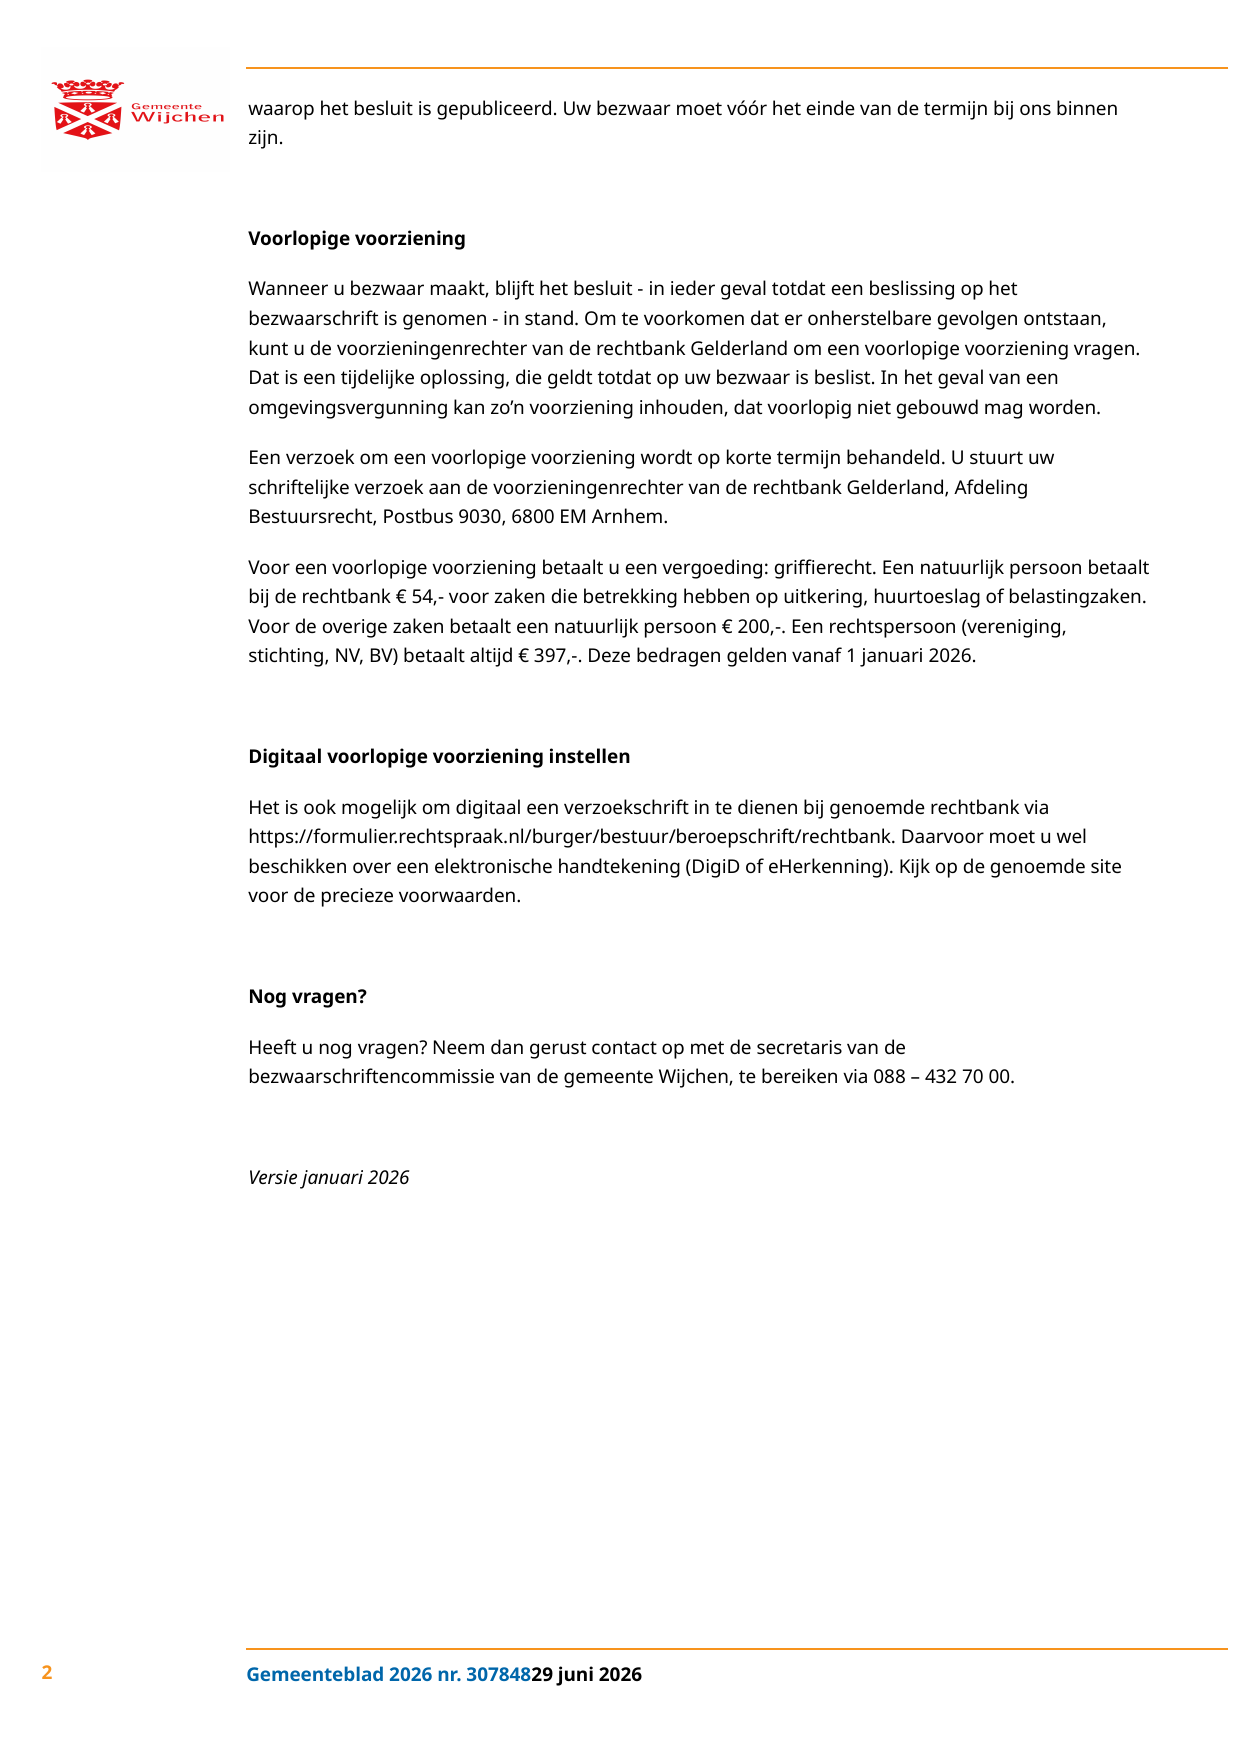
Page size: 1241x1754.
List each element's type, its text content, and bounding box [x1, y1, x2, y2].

text Wanneer u bezwaar maakt, blijft het besluit - in ieder geval totdat een beslissing op het bezwaarschrift is genomen - in stand. Om te voorkomen dat er onherstelbare gevolgen ontstaan, kunt u de voorzieningenrechter van de rechtbank Gelderland om een voorlopige voorziening vragen. Dat is een tijdelijke oplossing, die geldt totdat op uw bezwaar is beslist. In het geval van een omgevingsvergunning kan zo’n voorziening inhouden, dat voorlopig niet gebouwd mag worden. [248, 276, 1152, 420]
text Voorlopige voorziening [248, 225, 1152, 251]
text Versie januari 2026 [248, 1164, 1152, 1190]
text Een verzoek om een voorlopige voorziening wordt op korte termijn behandeld. U stuurt uw schriftelijke verzoek aan de voorzieningenrechter van de rechtbank Gelderland, Afdeling Bestuursrecht, Postbus 9030, 6800 EM Arnhem. [248, 444, 1152, 529]
text Digitaal voorlopige voorziening instellen [248, 743, 1152, 769]
picture [41, 47, 231, 172]
text waarop het besluit is gepubliceerd. Uw bezwaar moet vóór het einde van de termijn bij ons binnen zijn. [248, 95, 1152, 150]
text Voor een voorlopige voorziening betaalt u een vergoeding: griffierecht. Een natuurlijk persoon betaalt bij de rechtbank € 54,- voor zaken die betrekking hebben op uitkering, huurtoeslag of belastingzaken. Voor de overige zaken betaalt een natuurlijk persoon € 200,-. Een rechtspersoon (vereniging, stichting, NV, BV) betaalt altijd € 397,-. Deze bedragen gelden vanaf 1 januari 2026. [248, 554, 1152, 668]
text Nog vragen? [248, 983, 1152, 1009]
text Heeft u nog vragen? Neem dan gerust contact op met de secretaris van de bezwaarschriftencommissie van de gemeente Wijchen, te bereiken via 088 – 432 70 00. [248, 1034, 1152, 1089]
text Het is ook mogelijk om digitaal een verzoekschrift in te dienen bij genoemde rechtbank via https://formulier.rechtspraak.nl/burger/bestuur/beroepschrift/rechtbank. Daarvoor moet u wel beschikken over een elektronische handtekening (DigiD of eHerkenning). Kijk op de genoemde site voor de precieze voorwaarden. [248, 794, 1152, 908]
